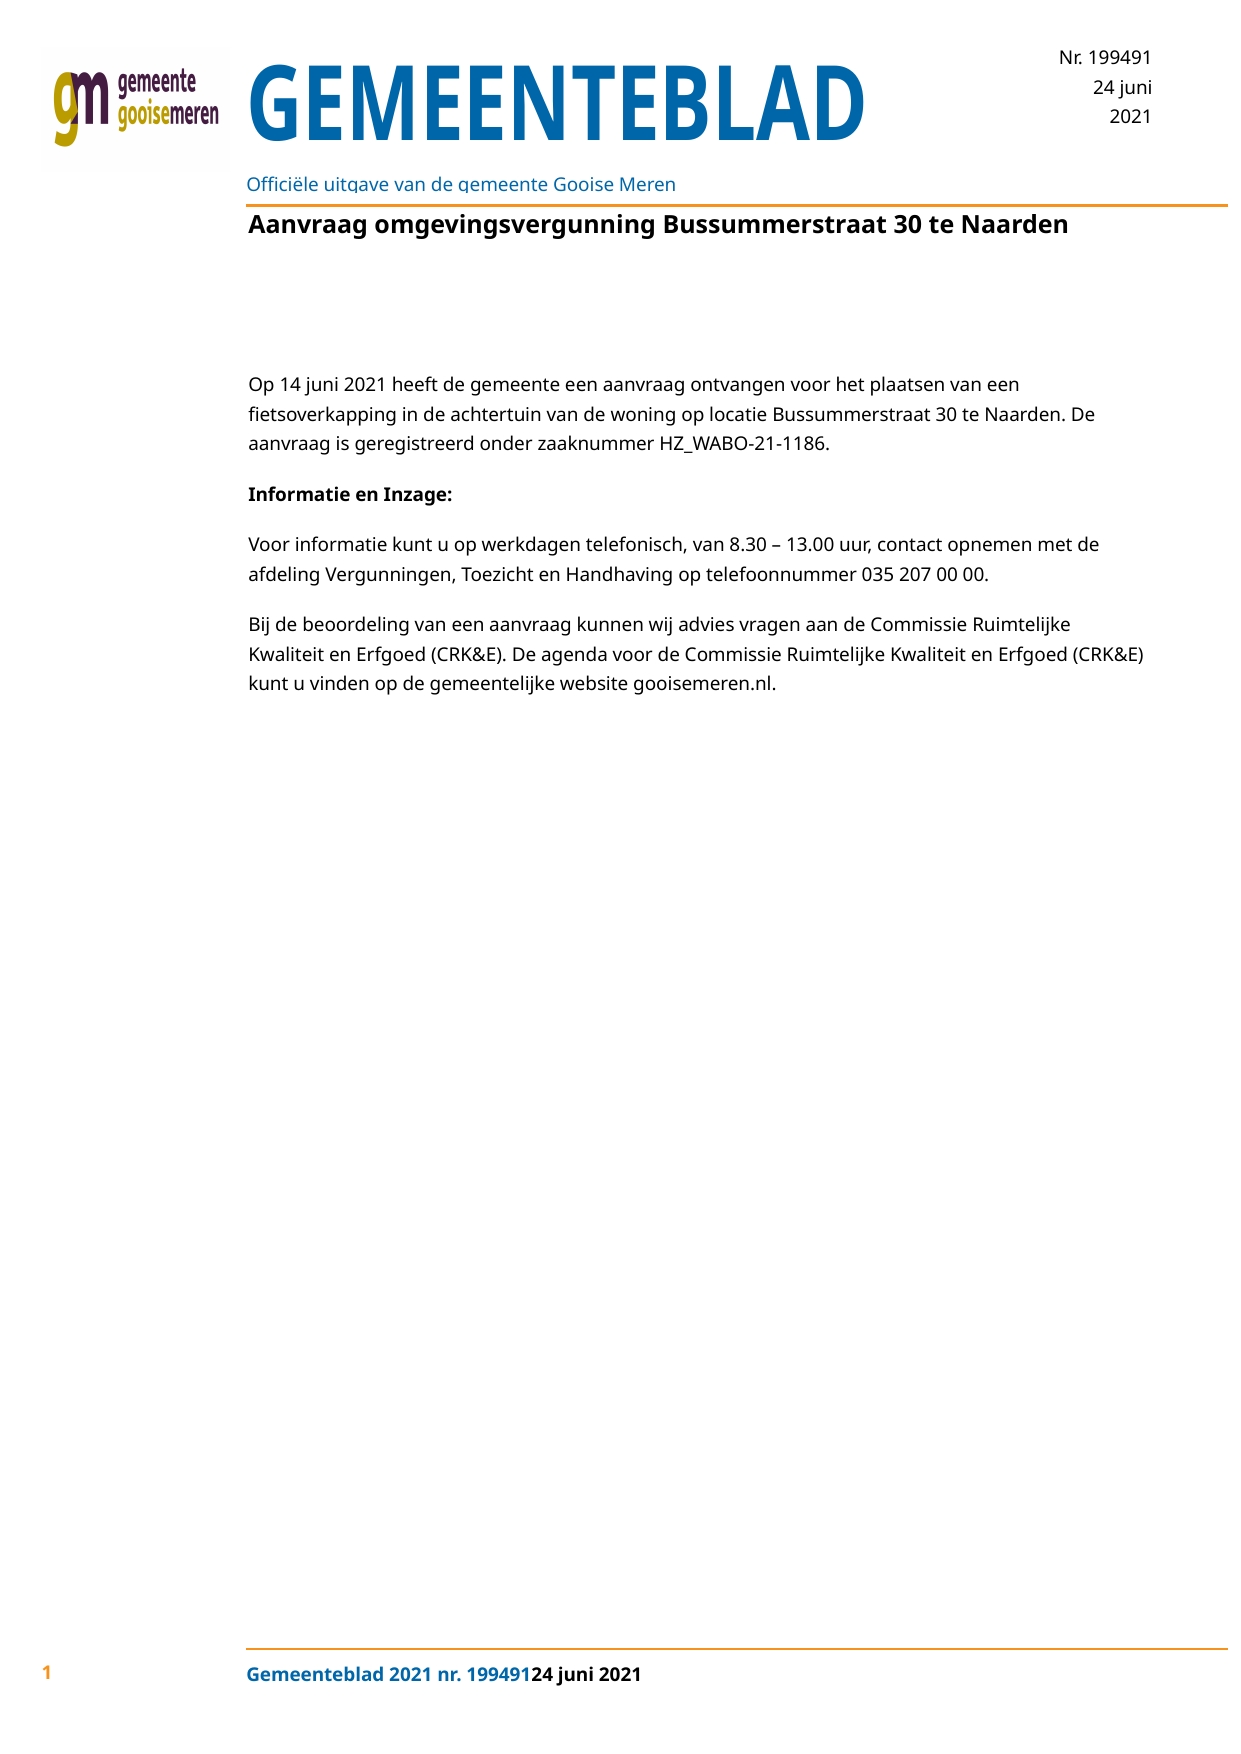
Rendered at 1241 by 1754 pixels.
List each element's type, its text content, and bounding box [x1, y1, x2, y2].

text Bij de beoordeling van een aanvraag kunnen wij advies vragen aan de Commissie Ruimtelijke Kwaliteit en Erfgoed (CRK&E). De agenda voor de Commissie Ruimtelijke Kwaliteit en Erfgoed (CRK&E) kunt u vinden op de gemeentelijke website gooisemeren.nl. [248, 611, 1152, 696]
text Op 14 juni 2021 heeft de gemeente een aanvraag ontvangen voor het plaatsen van een fietsoverkapping in de achtertuin van de woning op locatie Bussummerstraat 30 te Naarden. De aanvraag is geregistreerd onder zaaknummer HZ_WABO-21-1186. [248, 371, 1152, 456]
text Aanvraag omgevingsvergunning Bussummerstraat 30 te Naarden [248, 207, 1152, 241]
picture [41, 47, 231, 172]
text Informatie en Inzage: [248, 481, 1152, 506]
text Voor informatie kunt u op werkdagen telefonisch, van 8.30 – 13.00 uur, contact opnemen met de afdeling Vergunningen, Toezicht en Handhaving op telefoonnummer 035 207 00 00. [248, 531, 1152, 586]
